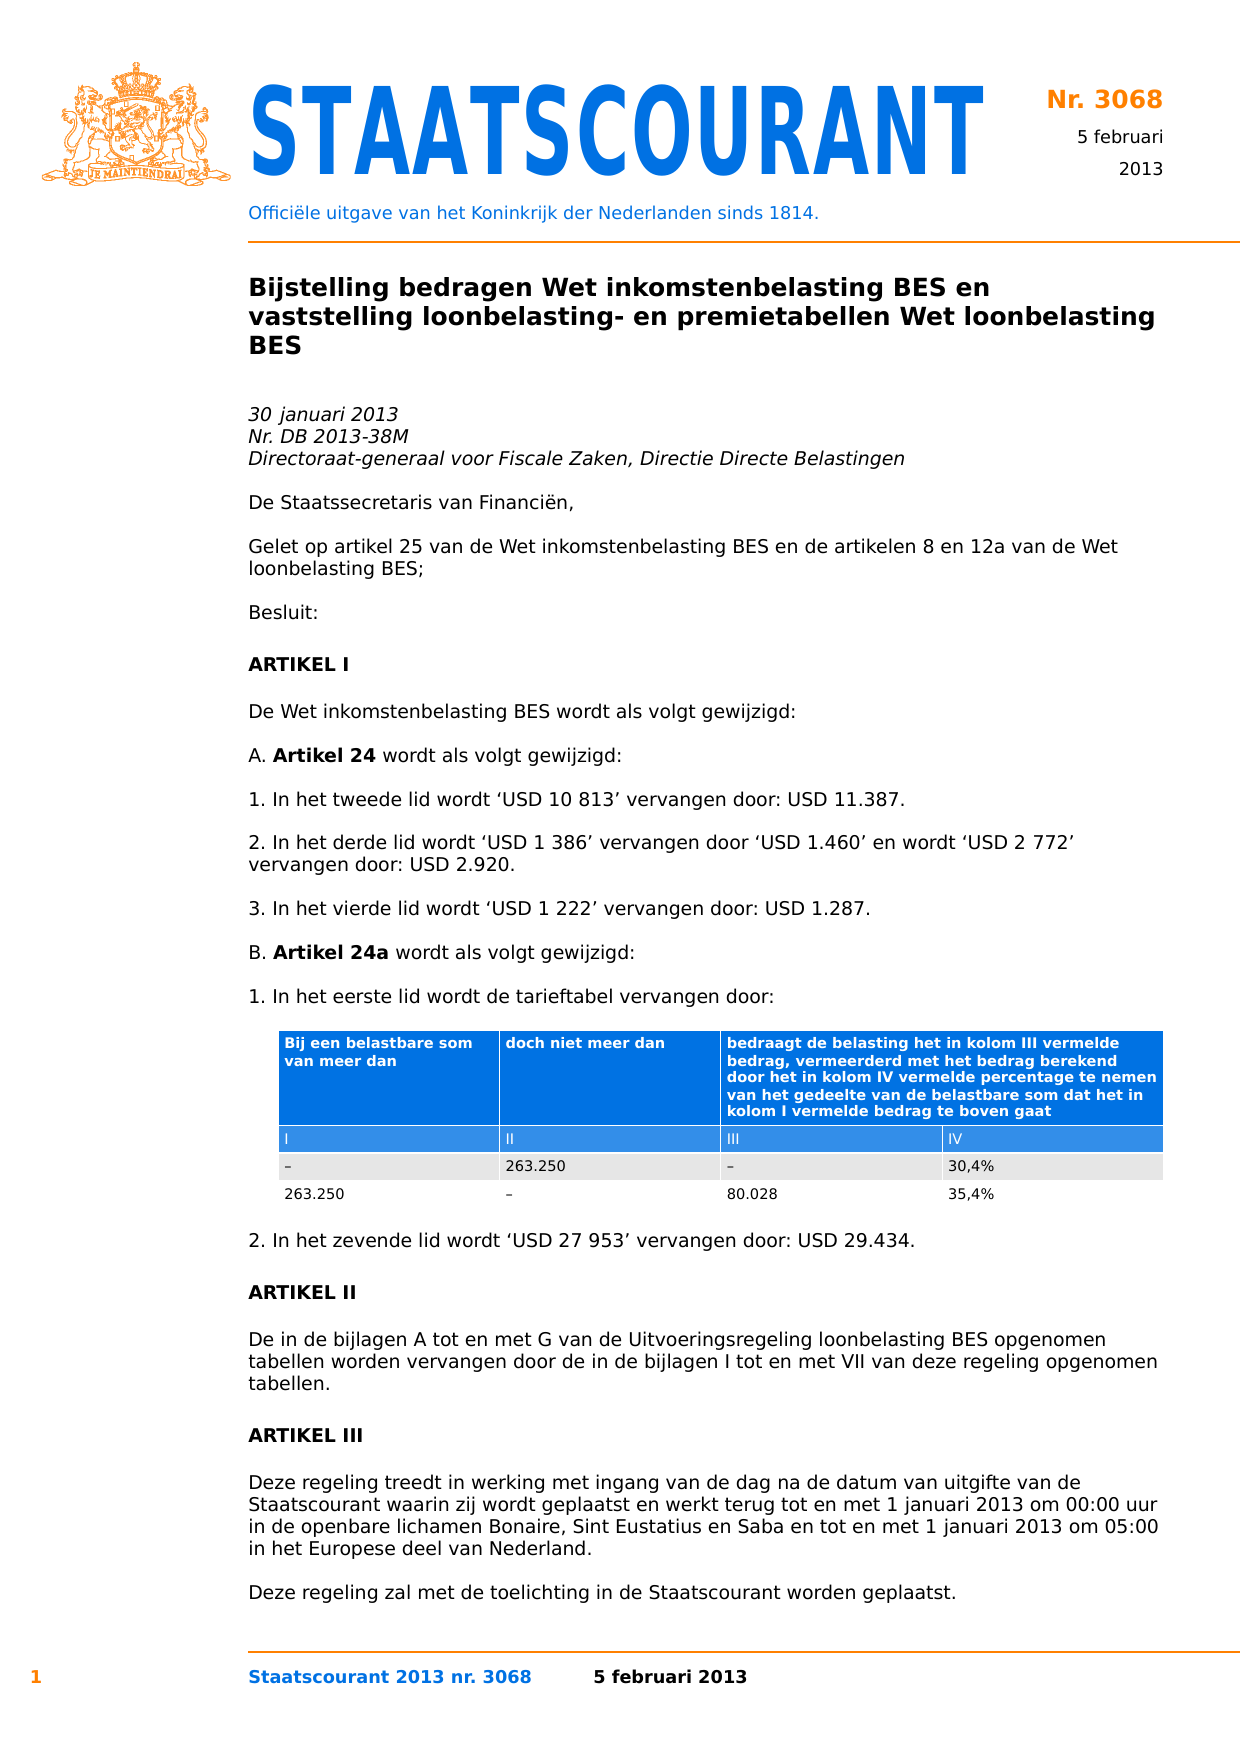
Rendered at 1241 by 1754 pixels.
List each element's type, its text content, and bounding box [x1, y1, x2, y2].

table_cell – [500, 1181, 720, 1207]
text 3. In het vierde lid wordt ‘USD 1 222’ vervangen door: USD 1.287. [248, 898, 1163, 920]
table_cell Officiële uitgave van het Koninkrijk der Nederlanden sinds 1814. [248, 203, 1240, 241]
text Gelet op artikel 25 van de Wet inkomstenbelasting BES en de artikelen 8 en 12a van de Wet loonbelasting BES; [248, 536, 1163, 580]
table_cell III [721, 1126, 942, 1152]
table_cell 263.250 [500, 1154, 720, 1180]
table_cell 263.250 [279, 1181, 499, 1207]
table_header Nr. 3068 [998, 62, 1240, 121]
subtitle ARTIKEL III [248, 1425, 1163, 1447]
text 2. In het derde lid wordt ‘USD 1 386’ vervangen door ‘USD 1.460’ en wordt ‘USD 2 772’ vervangen door: USD 2.920. [248, 832, 1163, 876]
text Deze regeling treedt in werking met ingang van de dag na de datum van uitgifte van de Staatscourant waarin zij wordt geplaatst en werkt terug tot en met 1 januari 2013 om 00:00 uur in de openbare lichamen Bonaire, Sint Eustatius en Saba en tot en met 1 januari 2013 om 05:00 in het Europese deel van Nederland. [248, 1472, 1163, 1560]
table_header STAATSCOURANT [248, 62, 998, 203]
subtitle ARTIKEL I [248, 654, 1163, 676]
picture [41, 62, 231, 186]
table_cell 35,4% [943, 1181, 1163, 1207]
table_header [25, 62, 248, 241]
table_header Bij een belastbare som van meer dan [279, 1031, 499, 1125]
text 2. In het zevende lid wordt ‘USD 27 953’ vervangen door: USD 29.434. [248, 1230, 1163, 1252]
subtitle ARTIKEL II [248, 1282, 1163, 1304]
table_cell 30,4% [943, 1154, 1163, 1180]
table_cell IV [943, 1126, 1163, 1152]
text Besluit: [248, 602, 1163, 624]
text 30 januari 2013 [248, 404, 1163, 426]
text De Staatssecretaris van Financiën, [248, 492, 1163, 514]
table_cell 2013 [998, 153, 1240, 203]
text B. Artikel 24a wordt als volgt gewijzigd: [248, 942, 1163, 964]
table_cell II [500, 1126, 720, 1152]
subtitle Bijstelling bedragen Wet inkomstenbelasting BES en vaststelling loonbelasting- en premietabellen Wet loonbelasting BES [248, 273, 1163, 361]
text Directoraat-generaal voor Fiscale Zaken, Directie Directe Belastingen [248, 448, 1163, 470]
text De in de bijlagen A tot en met G van de Uitvoeringsregeling loonbelasting BES opgenomen tabellen worden vervangen door de in de bijlagen I tot en met VII van deze regeling opgenomen tabellen. [248, 1329, 1163, 1395]
text Nr. DB 2013-38M [248, 426, 1163, 448]
table_header doch niet meer dan [500, 1031, 720, 1125]
table_cell 5 februari [998, 121, 1240, 153]
text Deze regeling zal met de toelichting in de Staatscourant worden geplaatst. [248, 1582, 1163, 1604]
text A. Artikel 24 wordt als volgt gewijzigd: [248, 744, 1163, 767]
text 1. In het eerste lid wordt de tarieftabel vervangen door: [248, 986, 1163, 1008]
text De Wet inkomstenbelasting BES wordt als volgt gewijzigd: [248, 701, 1163, 723]
table_cell – [721, 1154, 942, 1180]
text 1. In het tweede lid wordt ‘USD 10 813’ vervangen door: USD 11.387. [248, 788, 1163, 810]
table_cell – [279, 1154, 499, 1180]
table_header bedraagt de belasting het in kolom III vermelde bedrag, vermeerderd met het bedrag berekend door het in kolom IV vermelde percentage te nemen van het gedeelte van de belastbare som dat het in kolom I vermelde bedrag te boven gaat [721, 1031, 1163, 1125]
table_cell 80.028 [721, 1181, 942, 1207]
table_cell I [279, 1126, 499, 1152]
